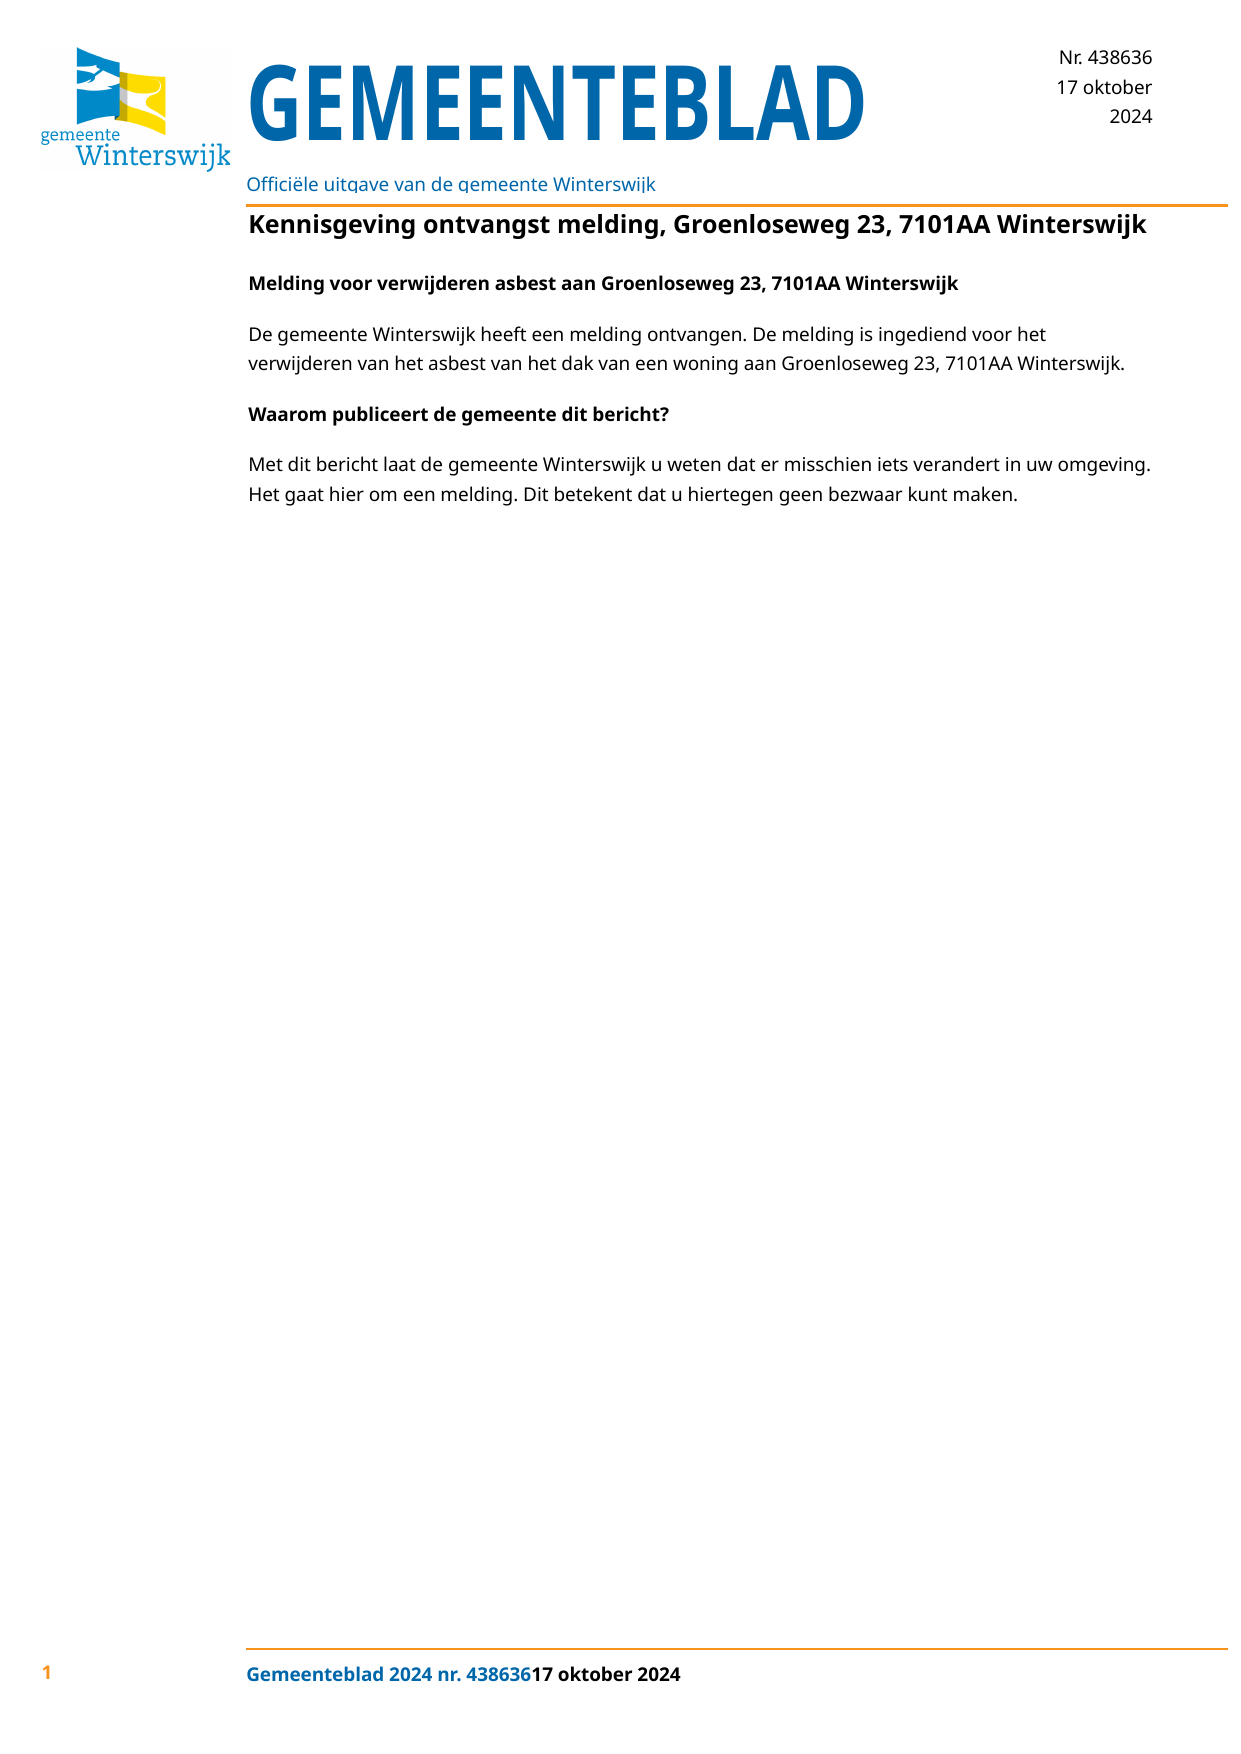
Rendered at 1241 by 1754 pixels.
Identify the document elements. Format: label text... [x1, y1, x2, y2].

picture [41, 47, 231, 172]
text Kennisgeving ontvangst melding, Groenloseweg 23, 7101AA Winterswijk [248, 207, 1152, 241]
text Met dit bericht laat de gemeente Winterswijk u weten dat er misschien iets verandert in uw omgeving. Het gaat hier om een melding. Dit betekent dat u hiertegen geen bezwaar kunt maken. [248, 451, 1152, 506]
text Melding voor verwijderen asbest aan Groenloseweg 23, 7101AA Winterswijk [248, 270, 1152, 296]
picture [225, 153, 231, 162]
text Waarom publiceert de gemeente dit bericht? [248, 401, 1152, 426]
text De gemeente Winterswijk heeft een melding ontvangen. De melding is ingediend voor het verwijderen van het asbest van het dak van een woning aan Groenloseweg 23, 7101AA Winterswijk. [248, 321, 1152, 376]
